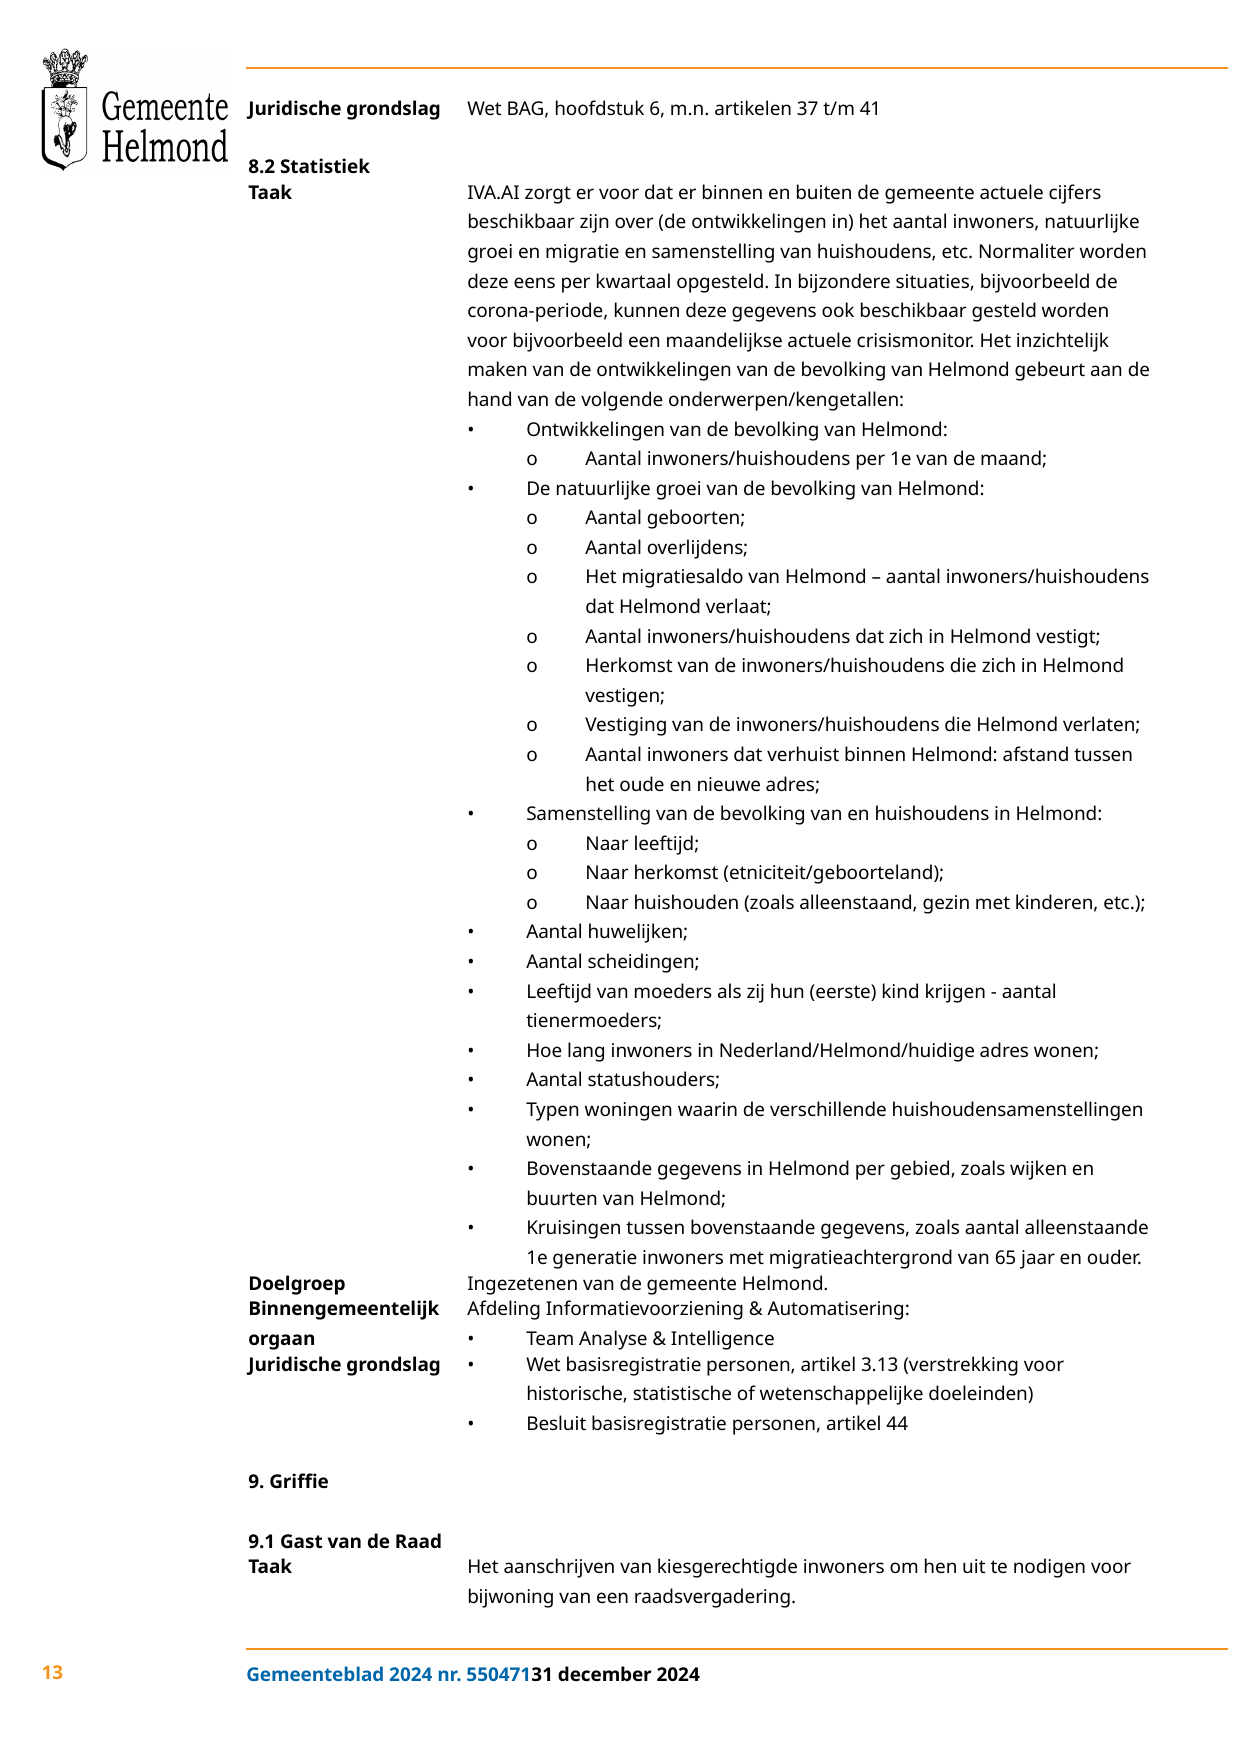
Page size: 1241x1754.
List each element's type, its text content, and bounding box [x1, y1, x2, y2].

table_header 9.1 Gast van de Raad [248, 1528, 1152, 1554]
text 9. Griffie [248, 1469, 1152, 1494]
table_header 8.2 Statistiek [248, 154, 1152, 179]
table_cell Taak [248, 179, 467, 1270]
table_cell Juridische grondslag [248, 1351, 467, 1436]
table_cell Afdeling Informatievoorziening & Automatisering: Team Analyse & Intelligence [467, 1296, 1152, 1351]
table_cell Wet basisregistratie personen, artikel 3.13 (verstrekking voor historische, statistische of wetenschappelijke doeleinden) Besluit basisregistratie personen, artikel 44 [467, 1351, 1152, 1436]
table_cell Taak [248, 1554, 467, 1609]
table_cell IVA.AI zorgt er voor dat er binnen en buiten de gemeente actuele cijfers beschikbaar zijn over (de ontwikkelingen in) het aantal inwoners, natuurlijke groei en migratie en samenstelling van huishoudens, etc. Normaliter worden deze eens per kwartaal opgesteld. In bijzondere situaties, bijvoorbeeld de corona-periode, kunnen deze gegevens ook beschikbaar gesteld worden voor bijvoorbeeld een maandelijkse actuele crisismonitor. Het inzichtelijk maken van de ontwikkelingen van de bevolking van Helmond gebeurt aan de hand van de volgende onderwerpen/kengetallen: Ontwikkelingen van de bevolking van Helmond: Aantal inwoners/huishoudens per 1e van de maand; De natuurlijke groei van de bevolking van Helmond: Aantal geboorten; Aantal overlijdens; Het migratiesaldo van Helmond – aantal inwoners/huishoudens dat Helmond verlaat; Aantal inwoners/huishoudens dat zich in Helmond vestigt; Herkomst van de inwoners/huishoudens die zich in Helmond vestigen; Vestiging van de inwoners/huishoudens die Helmond verlaten; Aantal inwoners dat verhuist binnen Helmond: afstand tussen het oude en nieuwe adres; Samenstelling van de bevolking van en huishoudens in Helmond: Naar leeftijd; Naar herkomst (etniciteit/geboorteland); Naar huishouden (zoals alleenstaand, gezin met kinderen, etc.); Aantal huwelijken; Aantal scheidingen; Leeftijd van moeders als zij hun (eerste) kind krijgen - aantal tienermoeders; Hoe lang inwoners in Nederland/Helmond/huidige adres wonen; Aantal statushouders; Typen woningen waarin de verschillende huishoudensamenstellingen wonen; Bovenstaande gegevens in Helmond per gebied, zoals wijken en buurten van Helmond; Kruisingen tussen bovenstaande gegevens, zoals aantal alleenstaande 1e generatie inwoners met migratieachtergrond van 65 jaar en ouder. [467, 179, 1152, 1270]
table_cell Juridische grondslag [248, 95, 467, 121]
picture [41, 47, 231, 172]
table_cell Het aanschrijven van kiesgerechtigde inwoners om hen uit te nodigen voor bijwoning van een raadsvergadering. [467, 1554, 1152, 1609]
table_cell Doelgroep [248, 1270, 467, 1296]
table_cell Binnengemeentelijk orgaan [248, 1296, 467, 1351]
table_cell Ingezetenen van de gemeente Helmond. [467, 1270, 1152, 1296]
table_cell Wet BAG, hoofdstuk 6, m.n. artikelen 37 t/m 41 [467, 95, 1152, 121]
